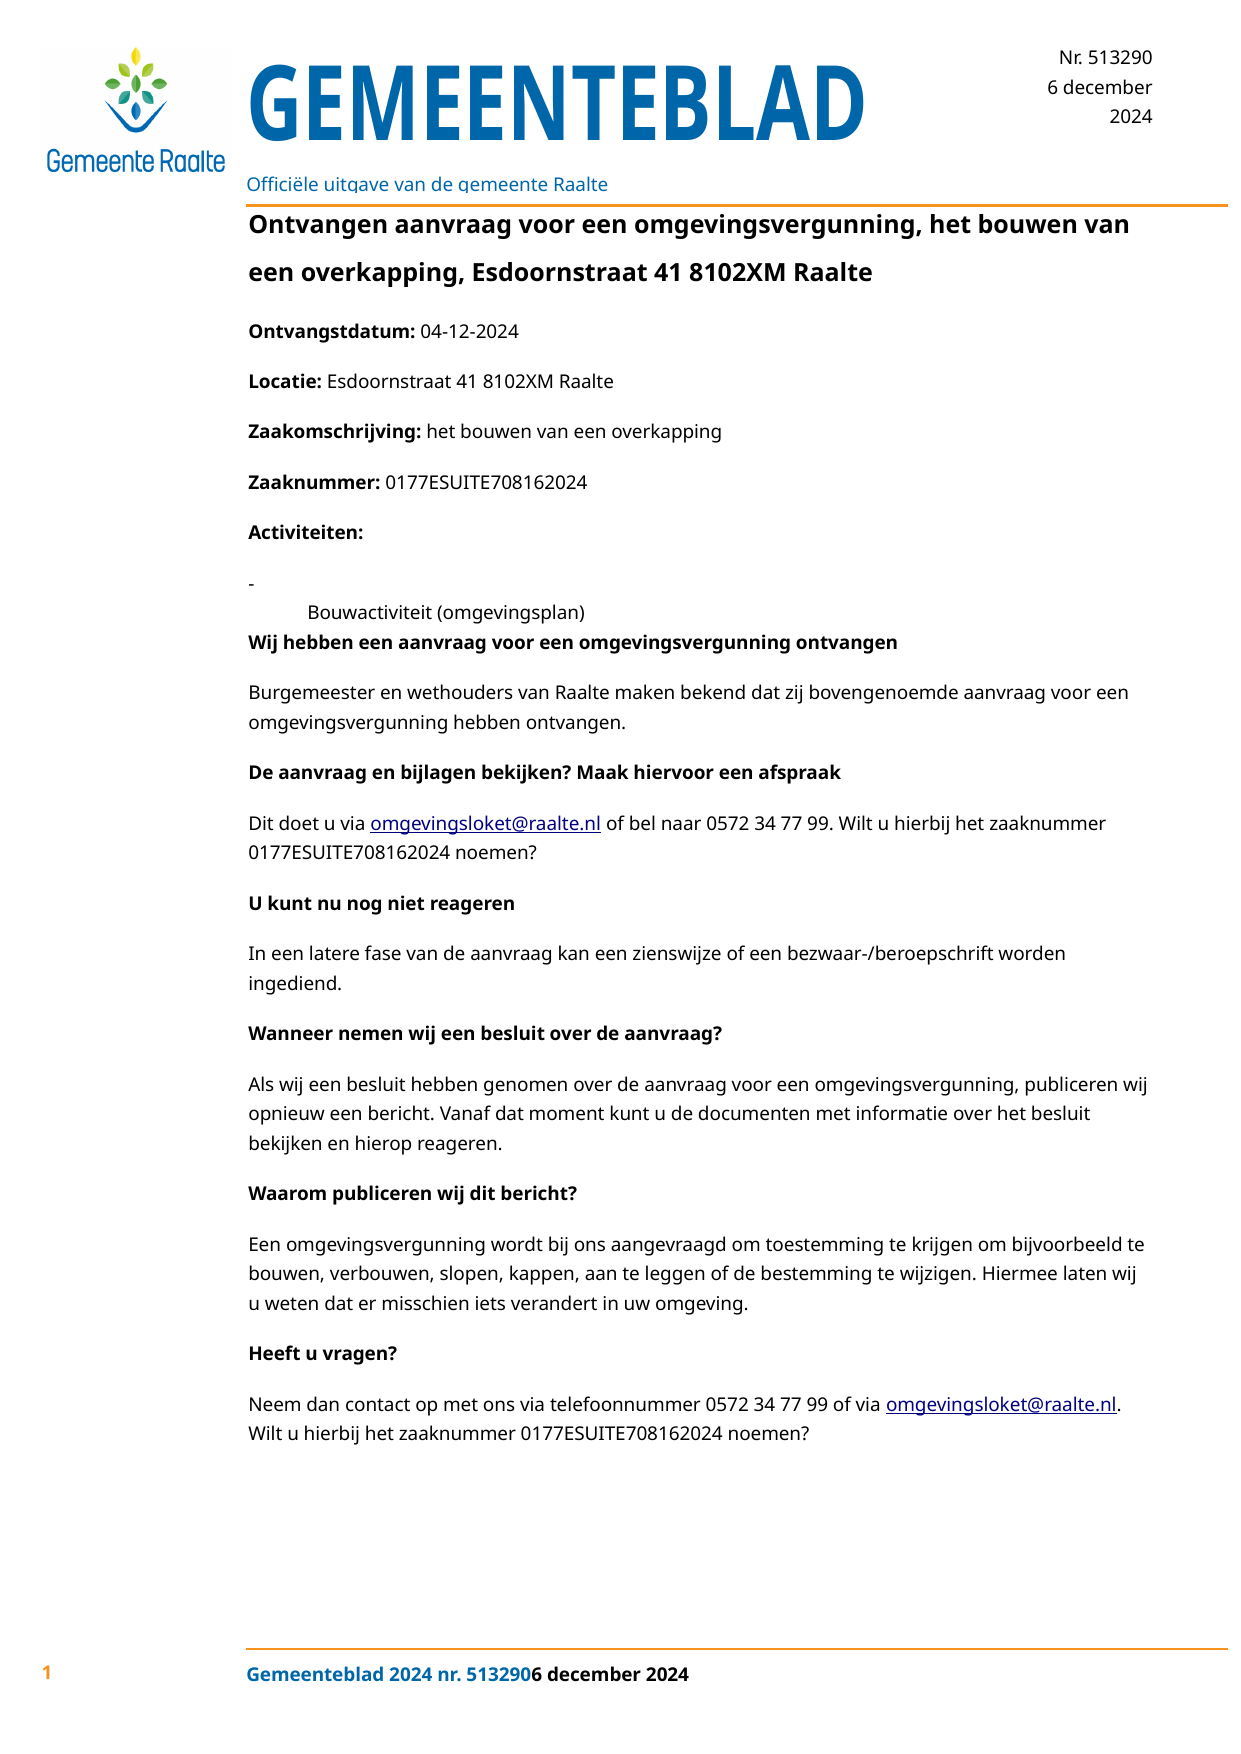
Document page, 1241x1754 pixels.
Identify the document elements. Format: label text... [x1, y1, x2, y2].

text U kunt nu nog niet reageren [248, 890, 1152, 916]
text Heeft u vragen? [248, 1340, 1152, 1366]
text Locatie: Esdoornstraat 41 8102XM Raalte [248, 368, 1152, 394]
text Zaaknummer: 0177ESUITE708162024 [248, 469, 1152, 495]
text Burgemeester en wethouders van Raalte maken bekend dat zij bovengenoemde aanvraag voor een omgevingsvergunning hebben ontvangen. [248, 679, 1152, 735]
list Bouwactiviteit (omgevingsplan) [248, 599, 1152, 625]
text Wanneer nemen wij een besluit over de aanvraag? [248, 1020, 1152, 1046]
text De aanvraag en bijlagen bekijken? Maak hiervoor een afspraak [248, 759, 1152, 785]
text Als wij een besluit hebben genomen over de aanvraag voor een omgevingsvergunning, publiceren wij opnieuw een bericht. Vanaf dat moment kunt u de documenten met informatie over het besluit bekijken en hierop reageren. [248, 1071, 1152, 1156]
text Ontvangstdatum: 04-12-2024 [248, 318, 1152, 344]
text Ontvangen aanvraag voor een omgevingsvergunning, het bouwen van een overkapping, Esdoornstraat 41 8102XM Raalte [248, 207, 1152, 288]
text In een latere fase van de aanvraag kan een zienswijze of een bezwaar-/beroepschrift worden ingediend. [248, 940, 1152, 996]
text Neem dan contact op met ons via telefoonnummer 0572 34 77 99 of via omgevingsloket@raalte.nl. Wilt u hierbij het zaaknummer 0177ESUITE708162024 noemen? [248, 1391, 1152, 1446]
text Wij hebben een aanvraag voor een omgevingsvergunning ontvangen [248, 629, 1152, 655]
text Dit doet u via omgevingsloket@raalte.nl of bel naar 0572 34 77 99. Wilt u hierbij het zaaknummer 0177ESUITE708162024 noemen? [248, 810, 1152, 865]
picture [41, 47, 231, 172]
text Zaakomschrijving: het bouwen van een overkapping [248, 419, 1152, 444]
text Waarom publiceren wij dit bericht? [248, 1180, 1152, 1206]
text Een omgevingsvergunning wordt bij ons aangevraagd om toestemming te krijgen om bijvoorbeeld te bouwen, verbouwen, slopen, kappen, aan te leggen of de bestemming te wijzigen. Hiermee laten wij u weten dat er misschien iets verandert in uw omgeving. [248, 1231, 1152, 1316]
text Activiteiten: [248, 519, 1152, 545]
